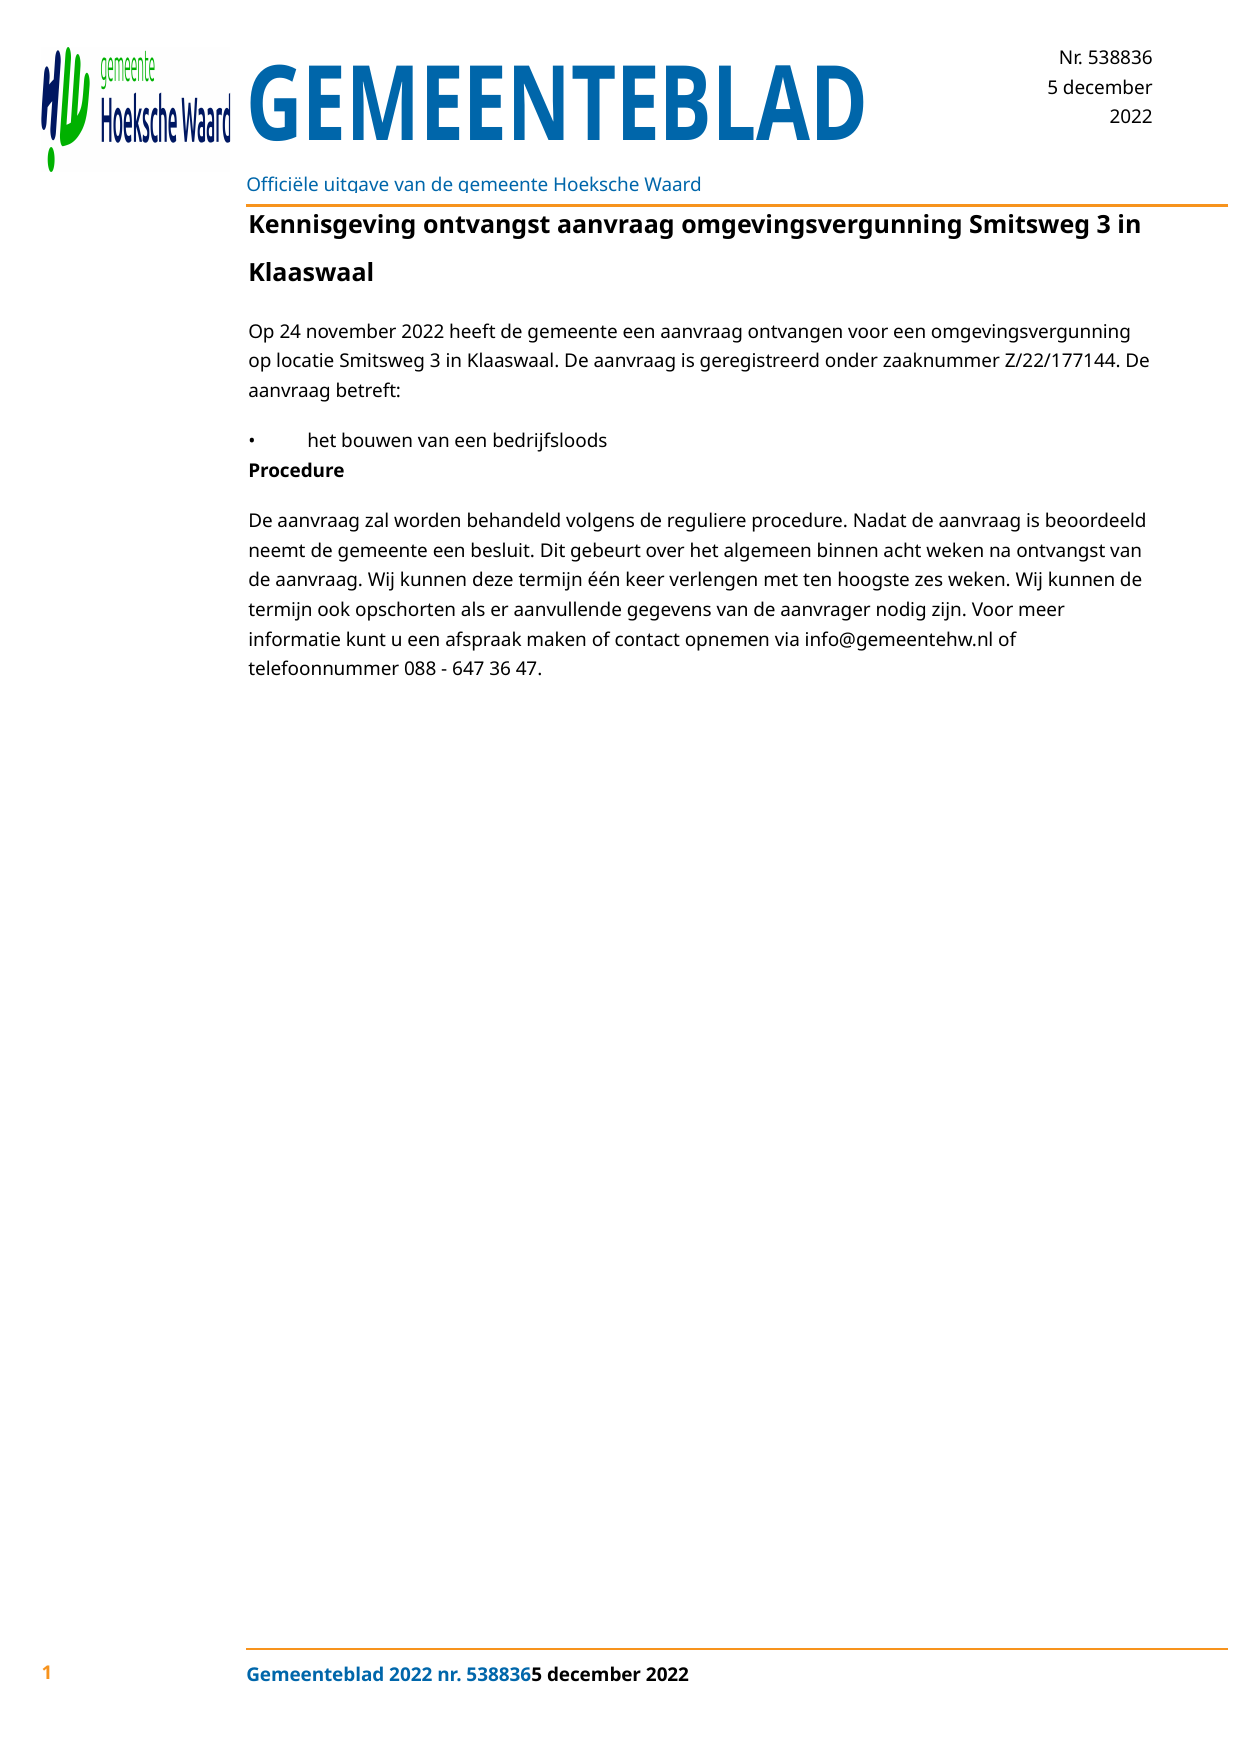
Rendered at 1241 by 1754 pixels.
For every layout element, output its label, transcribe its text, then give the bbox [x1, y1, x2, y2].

text Op 24 november 2022 heeft de gemeente een aanvraag ontvangen voor een omgevingsvergunning op locatie Smitsweg 3 in Klaaswaal. De aanvraag is geregistreerd onder zaaknummer Z/22/177144. De aanvraag betreft: [248, 318, 1152, 403]
list het bouwen van een bedrijfsloods [248, 427, 1152, 453]
text Procedure [248, 457, 1152, 483]
text Kennisgeving ontvangst aanvraag omgevingsvergunning Smitsweg 3 in Klaaswaal [248, 207, 1152, 288]
text De aanvraag zal worden behandeld volgens de reguliere procedure. Nadat de aanvraag is beoordeeld neemt de gemeente een besluit. Dit gebeurt over het algemeen binnen acht weken na ontvangst van de aanvraag. Wij kunnen deze termijn één keer verlengen met ten hoogste zes weken. Wij kunnen de termijn ook opschorten als er aanvullende gegevens van de aanvrager nodig zijn. Voor meer informatie kunt u een afspraak maken of contact opnemen via info@gemeentehw.nl of telefoonnummer 088 - 647 36 47. [248, 507, 1152, 681]
picture [41, 47, 231, 172]
